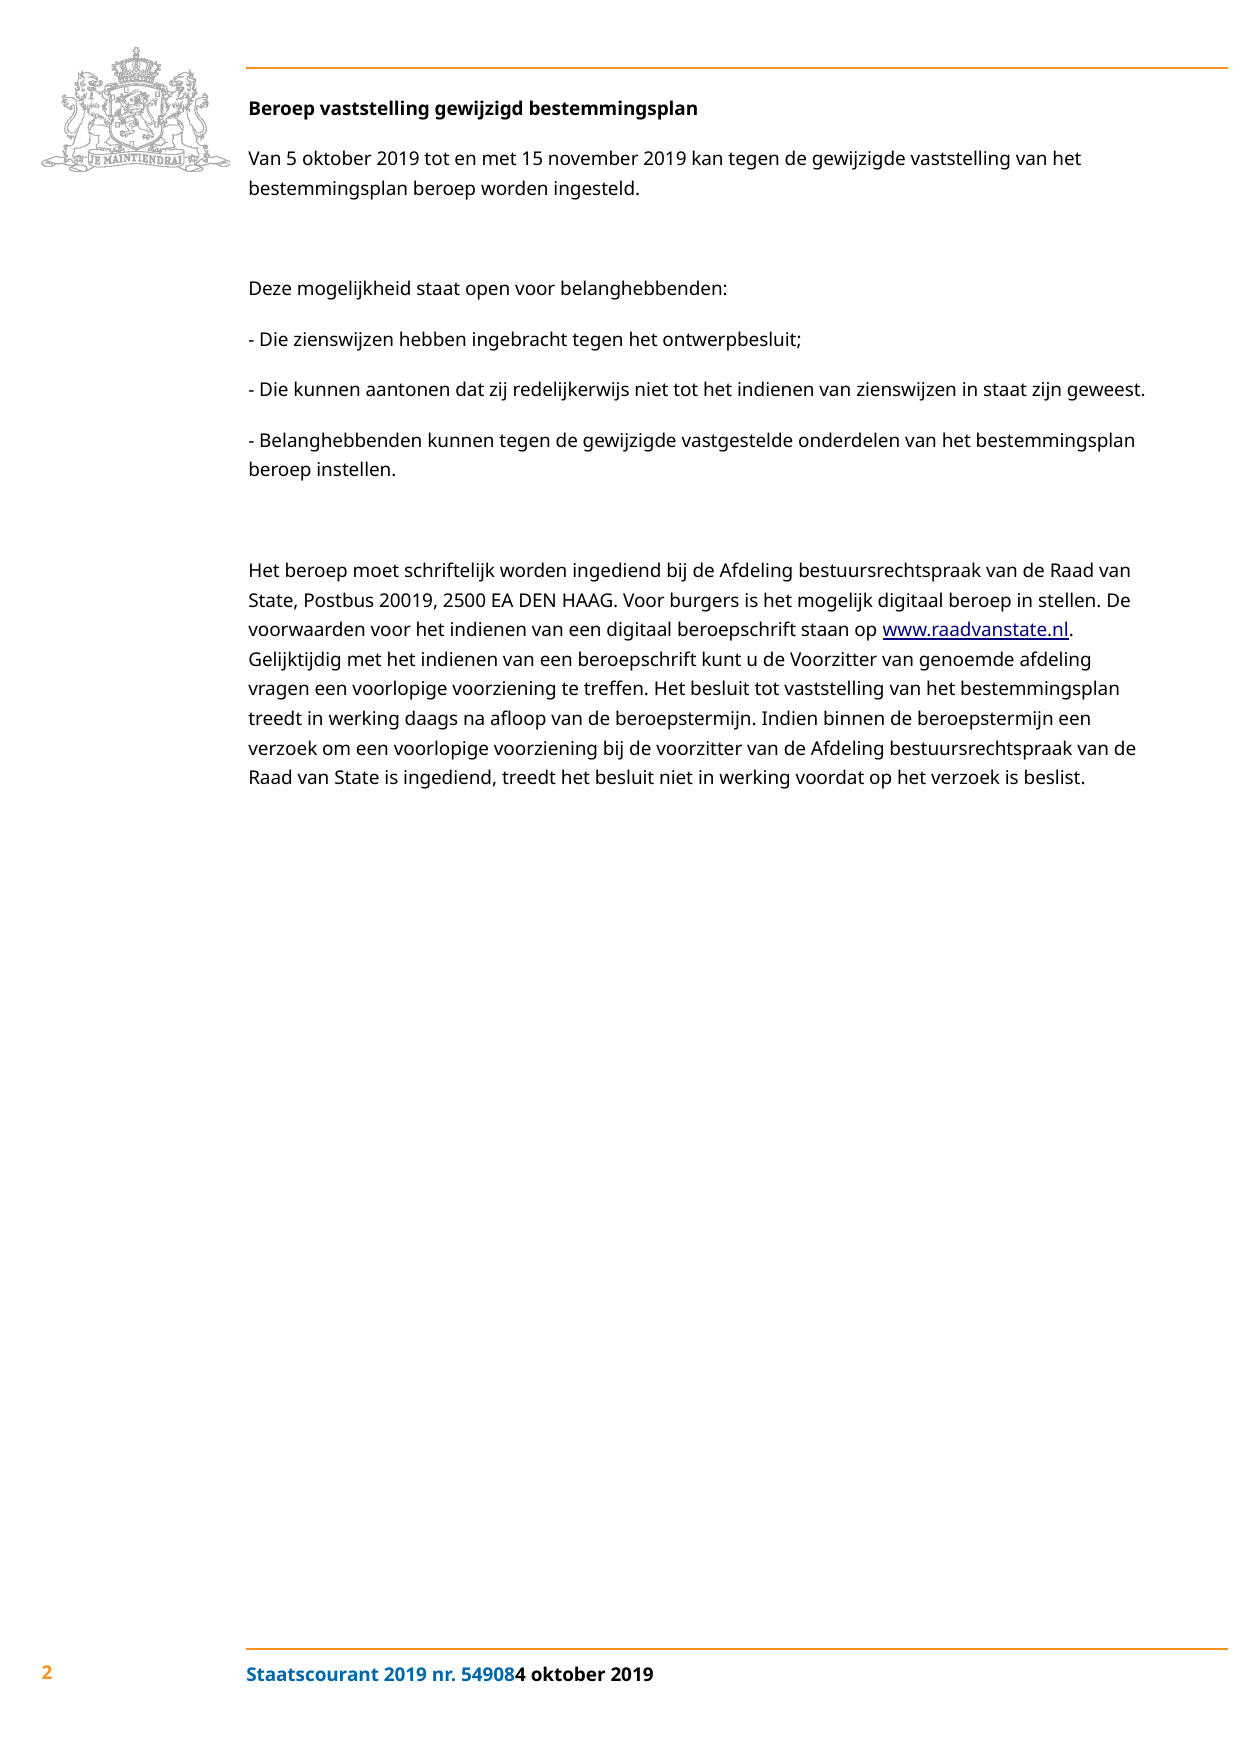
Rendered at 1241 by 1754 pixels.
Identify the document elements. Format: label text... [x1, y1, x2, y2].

text Beroep vaststelling gewijzigd bestemmingsplan [248, 95, 1152, 121]
text - Die zienswijzen hebben ingebracht tegen het ontwerpbesluit; [248, 326, 1152, 352]
text Deze mogelijkheid staat open voor belanghebbenden: [248, 276, 1152, 301]
text Het beroep moet schriftelijk worden ingediend bij de Afdeling bestuursrechtspraak van de Raad van State, Postbus 20019, 2500 EA DEN HAAG. Voor burgers is het mogelijk digitaal beroep in stellen. De voorwaarden voor het indienen van een digitaal beroepschrift staan op www.raadvanstate.nl. Gelijktijdig met het indienen van een beroepschrift kunt u de Voorzitter van genoemde afdeling vragen een voorlopige voorziening te treffen. Het besluit tot vaststelling van het bestemmingsplan treedt in werking daags na afloop van de beroepstermijn. Indien binnen de beroepstermijn een verzoek om een voorlopige voorziening bij de voorzitter van de Afdeling bestuursrechtspraak van de Raad van State is ingediend, treedt het besluit niet in werking voordat op het verzoek is beslist. [248, 557, 1152, 790]
text Van 5 oktober 2019 tot en met 15 november 2019 kan tegen de gewijzigde vaststelling van het bestemmingsplan beroep worden ingesteld. [248, 145, 1152, 201]
text - Belanghebbenden kunnen tegen de gewijzigde vastgestelde onderdelen van het bestemmingsplan beroep instellen. [248, 427, 1152, 482]
picture [41, 47, 231, 172]
text - Die kunnen aantonen dat zij redelijkerwijs niet tot het indienen van zienswijzen in staat zijn geweest. [248, 376, 1152, 402]
